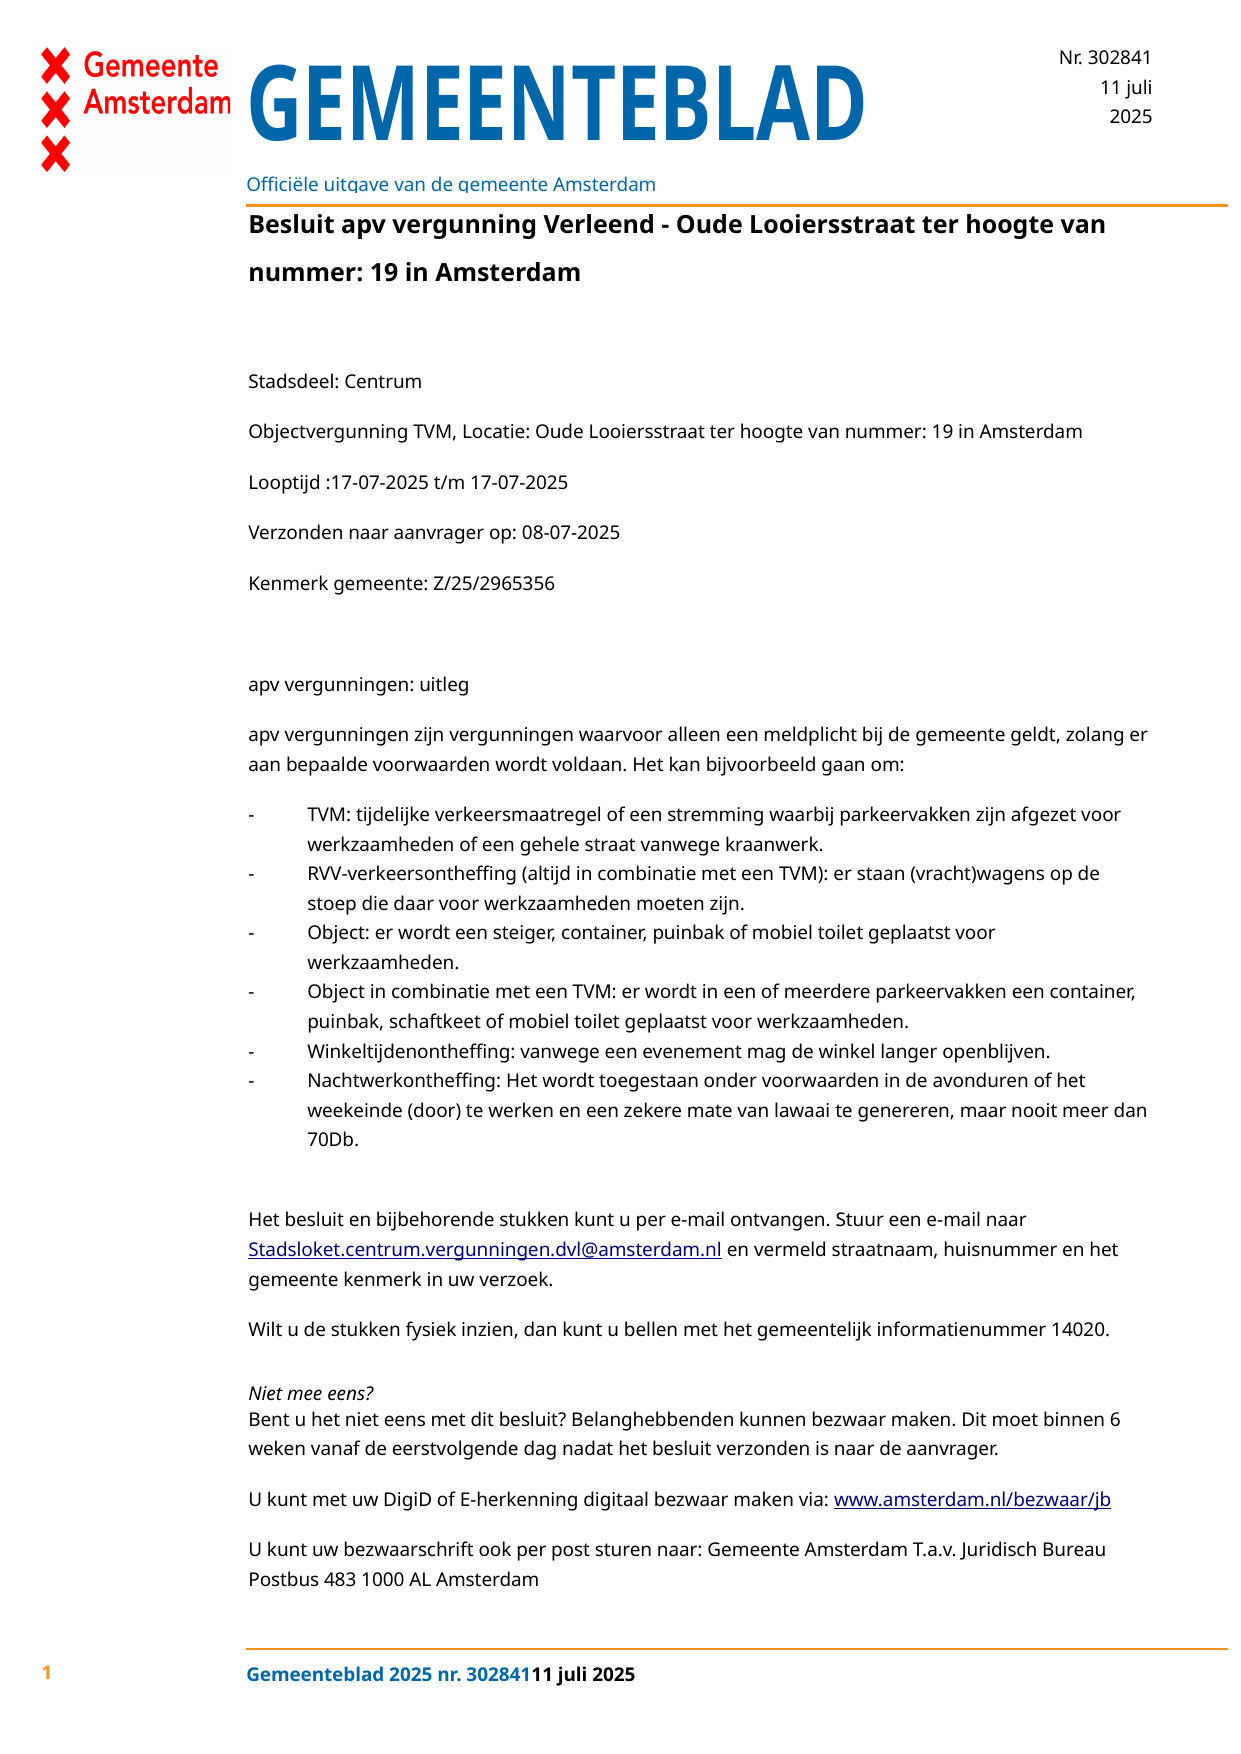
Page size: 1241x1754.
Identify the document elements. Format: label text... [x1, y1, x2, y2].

list Nachtwerkontheffing: Het wordt toegestaan onder voorwaarden in de avonduren of het weekeinde (door) te werken en een zekere mate van lawaai te genereren, maar nooit meer dan 70Db. [248, 1067, 1152, 1152]
list Winkeltijdenontheffing: vanwege een evenement mag de winkel langer openblijven. [248, 1038, 1152, 1064]
text Besluit apv vergunning Verleend - Oude Looiersstraat ter hoogte van nummer: 19 in Amsterdam [248, 207, 1152, 288]
text Verzonden naar aanvrager op: 08-07-2025 [248, 519, 1152, 545]
text Het besluit en bijbehorende stukken kunt u per e-mail ontvangen. Stuur een e-mail naar Stadsloket.centrum.vergunningen.dvl@amsterdam.nl en vermeld straatnaam, huisnummer en het gemeente kenmerk in uw verzoek. [248, 1207, 1152, 1292]
text Objectvergunning TVM, Locatie: Oude Looiersstraat ter hoogte van nummer: 19 in Amsterdam [248, 419, 1152, 444]
text apv vergunningen: uitleg [248, 671, 1152, 697]
text Bent u het niet eens met dit besluit? Belanghebbenden kunnen bezwaar maken. Dit moet binnen 6 weken vanaf de eerstvolgende dag nadat het besluit verzonden is naar de aanvrager. [248, 1406, 1152, 1461]
list TVM: tijdelijke verkeersmaatregel of een stremming waarbij parkeervakken zijn afgezet voor werkzaamheden of een gehele straat vanwege kraanwerk. [248, 801, 1152, 857]
list Object in combinatie met een TVM: er wordt in een of meerdere parkeervakken een container, puinbak, schaftkeet of mobiel toilet geplaatst voor werkzaamheden. [248, 979, 1152, 1034]
list Object: er wordt een steiger, container, puinbak of mobiel toilet geplaatst voor werkzaamheden. [248, 919, 1152, 975]
text apv vergunningen zijn vergunningen waarvoor alleen een meldplicht bij de gemeente geldt, zolang er aan bepaalde voorwaarden wordt voldaan. Het kan bijvoorbeeld gaan om: [248, 721, 1152, 777]
text Kenmerk gemeente: Z/25/2965356 [248, 570, 1152, 596]
picture [41, 47, 231, 172]
text U kunt met uw DigiD of E-herkenning digitaal bezwaar maken via: www.amsterdam.nl/bezwaar/jb [248, 1486, 1152, 1512]
text U kunt uw bezwaarschrift ook per post sturen naar: Gemeente Amsterdam T.a.v. Juridisch Bureau Postbus 483 1000 AL Amsterdam [248, 1536, 1152, 1592]
list RVV-verkeersontheffing (altijd in combinatie met een TVM): er staan (vracht)wagens op de stoep die daar voor werkzaamheden moeten zijn. [248, 860, 1152, 916]
text Stadsdeel: Centrum [248, 368, 1152, 394]
text Niet mee eens? [248, 1380, 1152, 1406]
text Wilt u de stukken fysiek inzien, dan kunt u bellen met het gemeentelijk informatienummer 14020. [248, 1316, 1152, 1342]
text Looptijd :17-07-2025 t/m 17-07-2025 [248, 469, 1152, 495]
